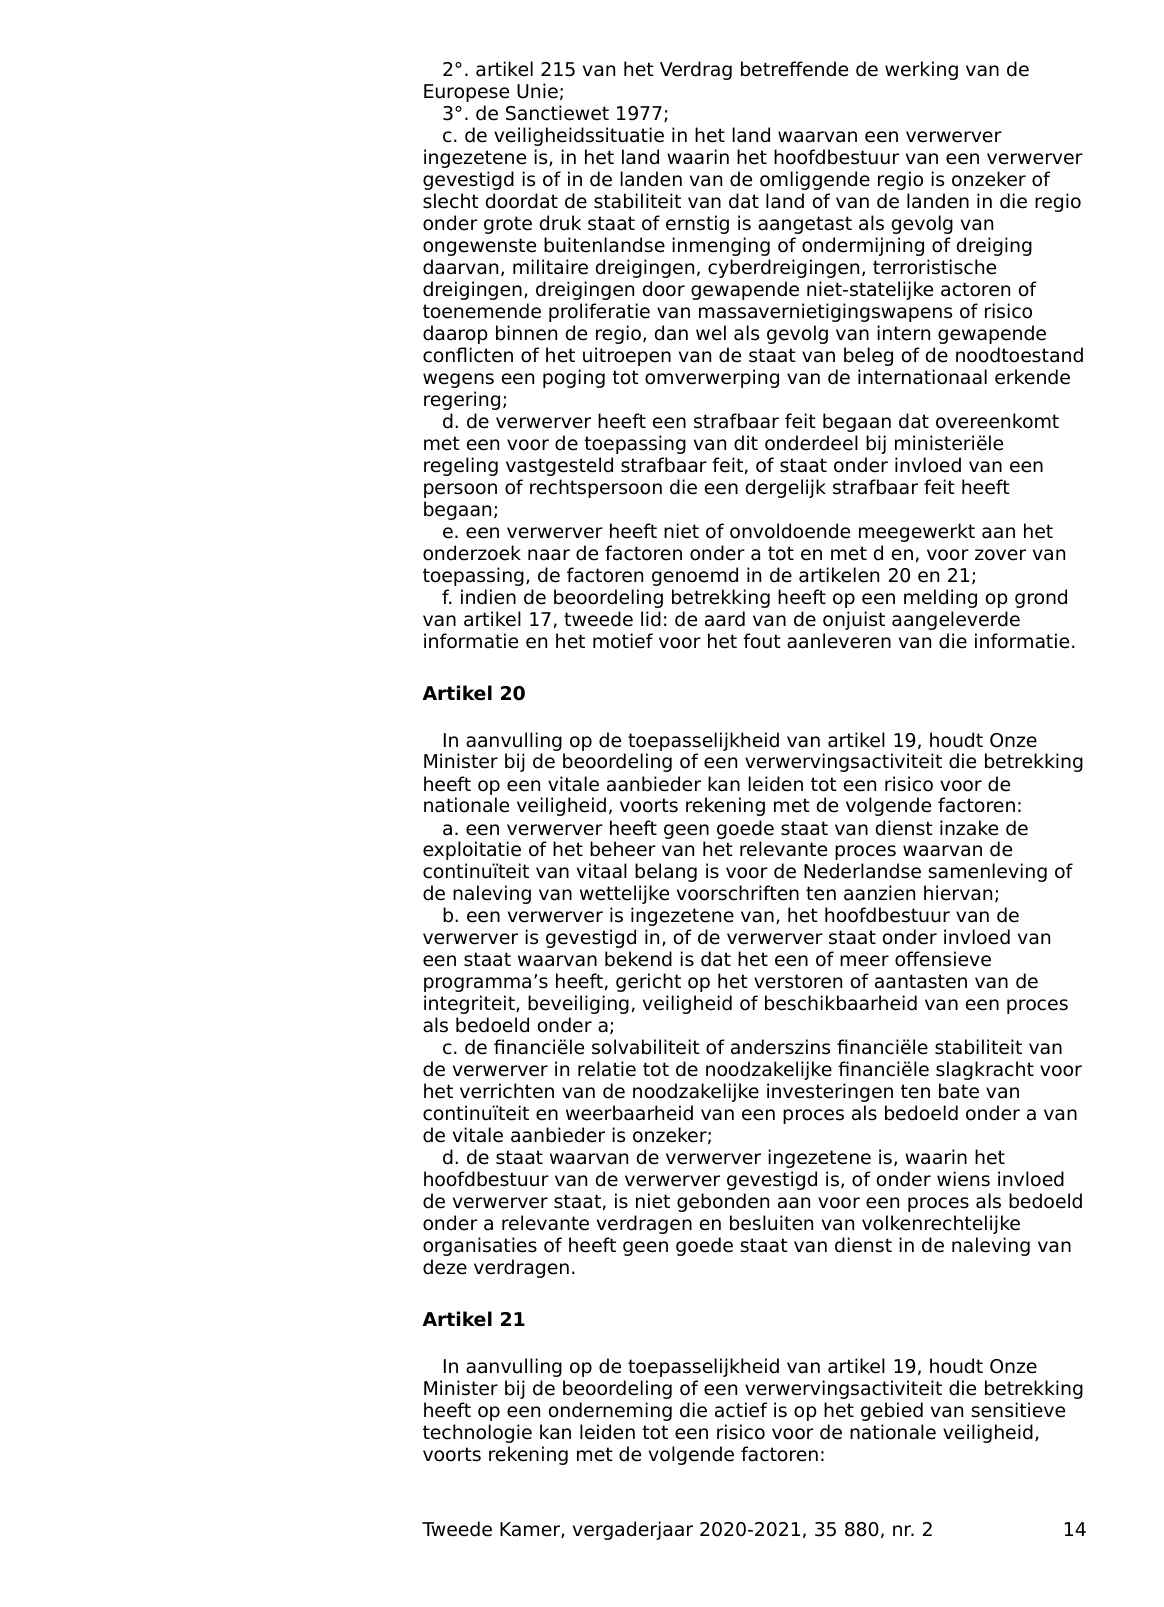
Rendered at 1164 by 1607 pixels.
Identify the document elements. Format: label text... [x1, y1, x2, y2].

subtitle Artikel 21 [422, 1309, 1087, 1331]
text d. de verwerver heeft een strafbaar feit begaan dat overeenkomt met een voor de toepassing van dit onderdeel bij ministeriële regeling vastgesteld strafbaar feit, of staat onder invloed van een persoon of rechtspersoon die een dergelijk strafbaar feit heeft begaan; [422, 411, 1087, 521]
text f. indien de beoordeling betrekking heeft op een melding op grond van artikel 17, tweede lid: de aard van de onjuist aangeleverde informatie en het motief voor het fout aanleveren van die informatie. [422, 587, 1087, 652]
text 3°. de Sanctiewet 1977; [422, 103, 1087, 125]
text c. de financiële solvabiliteit of anderszins financiële stabiliteit van de verwerver in relatie tot de noodzakelijke financiële slagkracht voor het verrichten van de noodzakelijke investeringen ten bate van continuïteit en weerbaarheid van een proces als bedoeld onder a van de vitale aanbieder is onzeker; [422, 1037, 1087, 1147]
text c. de veiligheidssituatie in het land waarvan een verwerver ingezetene is, in het land waarin het hoofdbestuur van een verwerver gevestigd is of in de landen van de omliggende regio is onzeker of slecht doordat de stabiliteit van dat land of van de landen in die regio onder grote druk staat of ernstig is aangetast als gevolg van ongewenste buitenlandse inmenging of ondermijning of dreiging daarvan, militaire dreigingen, cyberdreigingen, terroristische dreigingen, dreigingen door gewapende niet-statelijke actoren of toenemende proliferatie van massavernietigingswapens of risico daarop binnen de regio, dan wel als gevolg van intern gewapende conflicten of het uitroepen van de staat van beleg of de noodtoestand wegens een poging tot omverwerping van de internationaal erkende regering; [422, 125, 1087, 411]
text In aanvulling op de toepasselijkheid van artikel 19, houdt Onze Minister bij de beoordeling of een verwervingsactiviteit die betrekking heeft op een onderneming die actief is op het gebied van sensitieve technologie kan leiden tot een risico voor de nationale veiligheid, voorts rekening met de volgende factoren: [422, 1356, 1087, 1466]
text In aanvulling op de toepasselijkheid van artikel 19, houdt Onze Minister bij de beoordeling of een verwervingsactiviteit die betrekking heeft op een vitale aanbieder kan leiden tot een risico voor de nationale veiligheid, voorts rekening met de volgende factoren: [422, 729, 1087, 817]
text d. de staat waarvan de verwerver ingezetene is, waarin het hoofdbestuur van de verwerver gevestigd is, of onder wiens invloed de verwerver staat, is niet gebonden aan voor een proces als bedoeld onder a relevante verdragen en besluiten van volkenrechtelijke organisaties of heeft geen goede staat van dienst in de naleving van deze verdragen. [422, 1147, 1087, 1279]
text 2°. artikel 215 van het Verdrag betreffende de werking van de Europese Unie; [422, 59, 1087, 103]
subtitle Artikel 20 [422, 682, 1087, 704]
text e. een verwerver heeft niet of onvoldoende meegewerkt aan het onderzoek naar de factoren onder a tot en met d en, voor zover van toepassing, de factoren genoemd in de artikelen 20 en 21; [422, 521, 1087, 587]
text b. een verwerver is ingezetene van, het hoofdbestuur van de verwerver is gevestigd in, of de verwerver staat onder invloed van een staat waarvan bekend is dat het een of meer offensieve programma’s heeft, gericht op het verstoren of aantasten van de integriteit, beveiliging, veiligheid of beschikbaarheid van een proces als bedoeld onder a; [422, 905, 1087, 1037]
text a. een verwerver heeft geen goede staat van dienst inzake de exploitatie of het beheer van het relevante proces waarvan de continuïteit van vitaal belang is voor de Nederlandse samenleving of de naleving van wettelijke voorschriften ten aanzien hiervan; [422, 817, 1087, 905]
